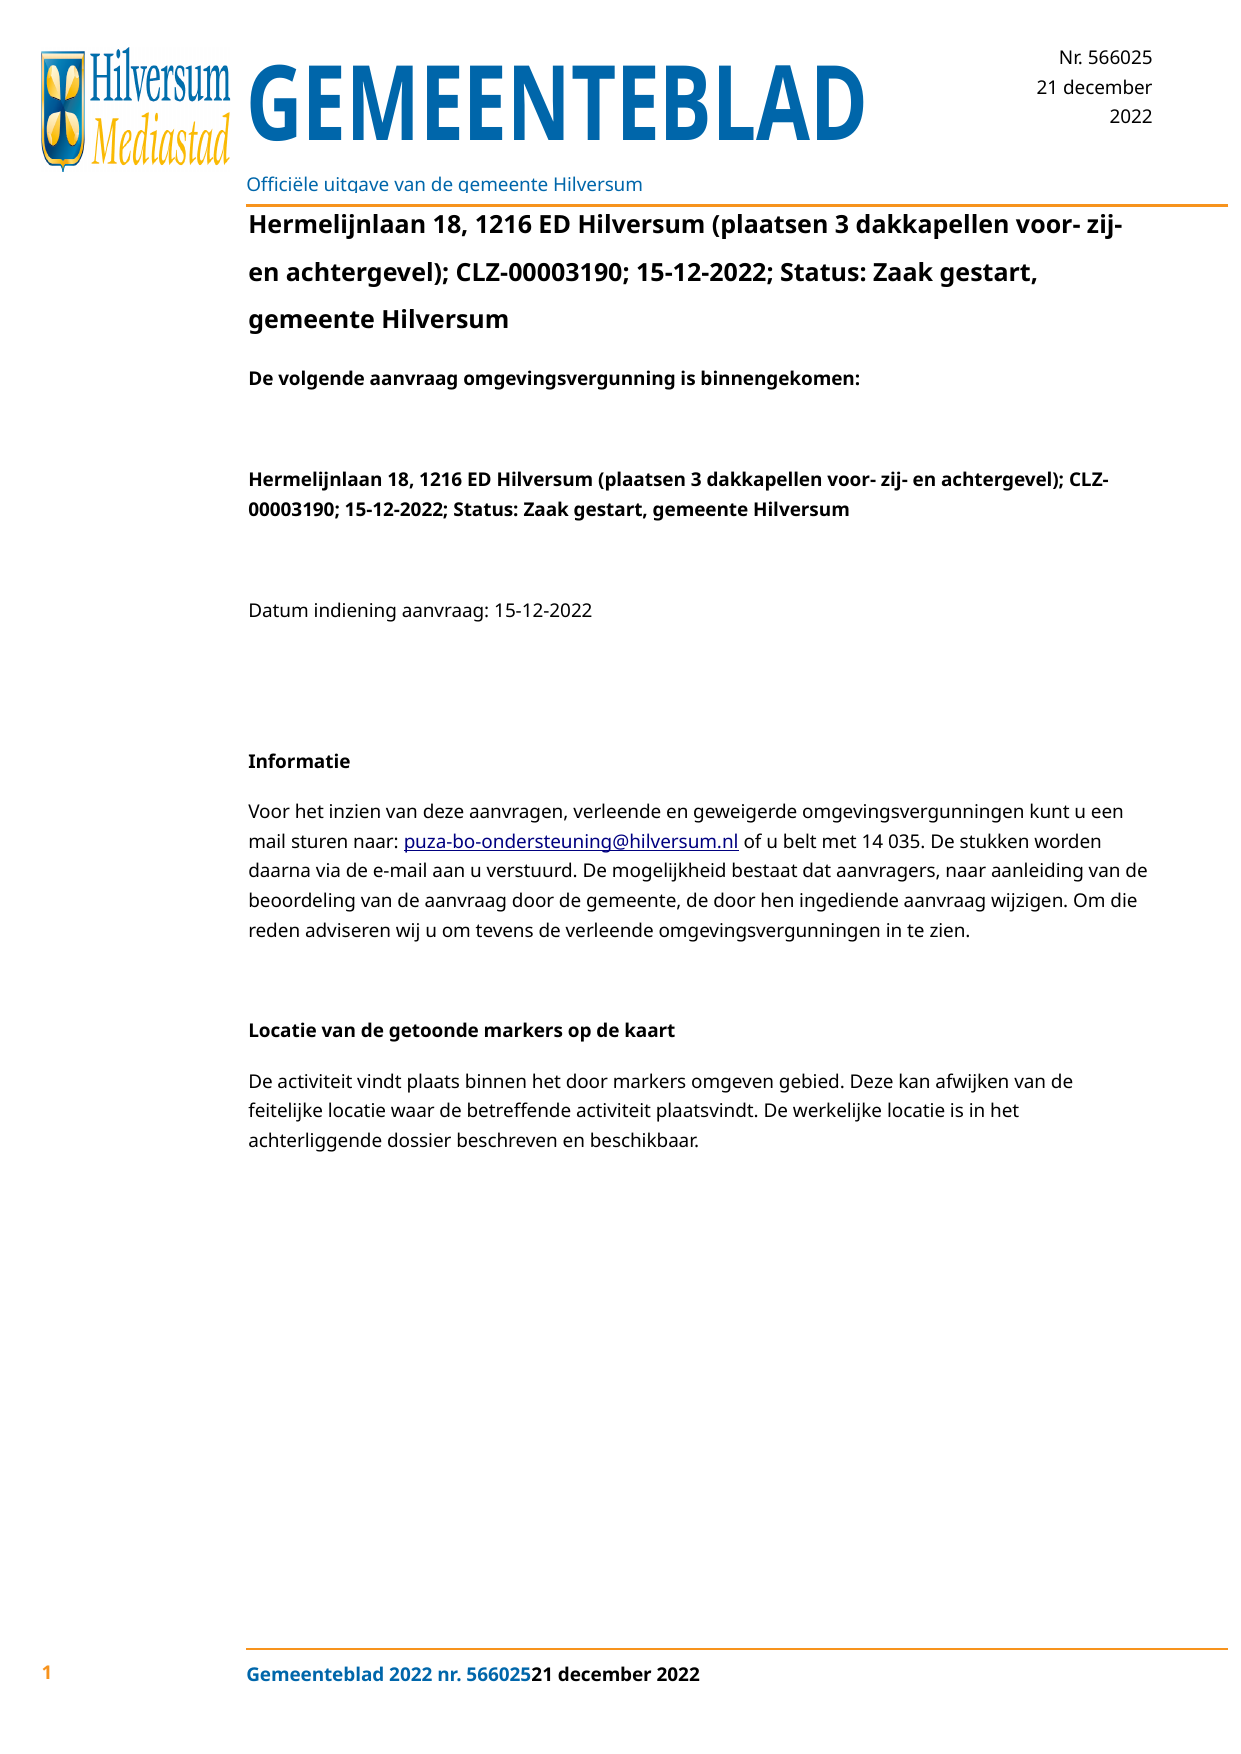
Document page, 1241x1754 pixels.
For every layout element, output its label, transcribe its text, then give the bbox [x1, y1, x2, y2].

text Informatie [248, 748, 1152, 774]
text Hermelijnlaan 18, 1216 ED Hilversum (plaatsen 3 dakkapellen voor- zij- en achtergevel); CLZ-00003190; 15-12-2022; Status: Zaak gestart, gemeente Hilversum [248, 466, 1152, 522]
text De volgende aanvraag omgevingsvergunning is binnengekomen: [248, 366, 1152, 391]
text Locatie van de getoonde markers op de kaart [248, 1018, 1152, 1043]
text Datum indiening aanvraag: 15-12-2022 [248, 597, 1152, 622]
text Hermelijnlaan 18, 1216 ED Hilversum (plaatsen 3 dakkapellen voor- zij- en achtergevel); CLZ-00003190; 15-12-2022; Status: Zaak gestart, gemeente Hilversum [248, 207, 1152, 336]
text Voor het inzien van deze aanvragen, verleende en geweigerde omgevingsvergunningen kunt u een mail sturen naar: puza-bo-ondersteuning@hilversum.nl of u belt met 14 035. De stukken worden daarna via de e-mail aan u verstuurd. De mogelijkheid bestaat dat aanvragers, naar aanleiding van de beoordeling van de aanvraag door de gemeente, de door hen ingediende aanvraag wijzigen. Om die reden adviseren wij u om tevens de verleende omgevingsvergunningen in te zien. [248, 798, 1152, 942]
text De activiteit vindt plaats binnen het door markers omgeven gebied. Deze kan afwijken van de feitelijke locatie waar de betreffende activiteit plaatsvindt. De werkelijke locatie is in het achterliggende dossier beschreven en beschikbaar. [248, 1068, 1152, 1153]
picture [41, 47, 231, 172]
